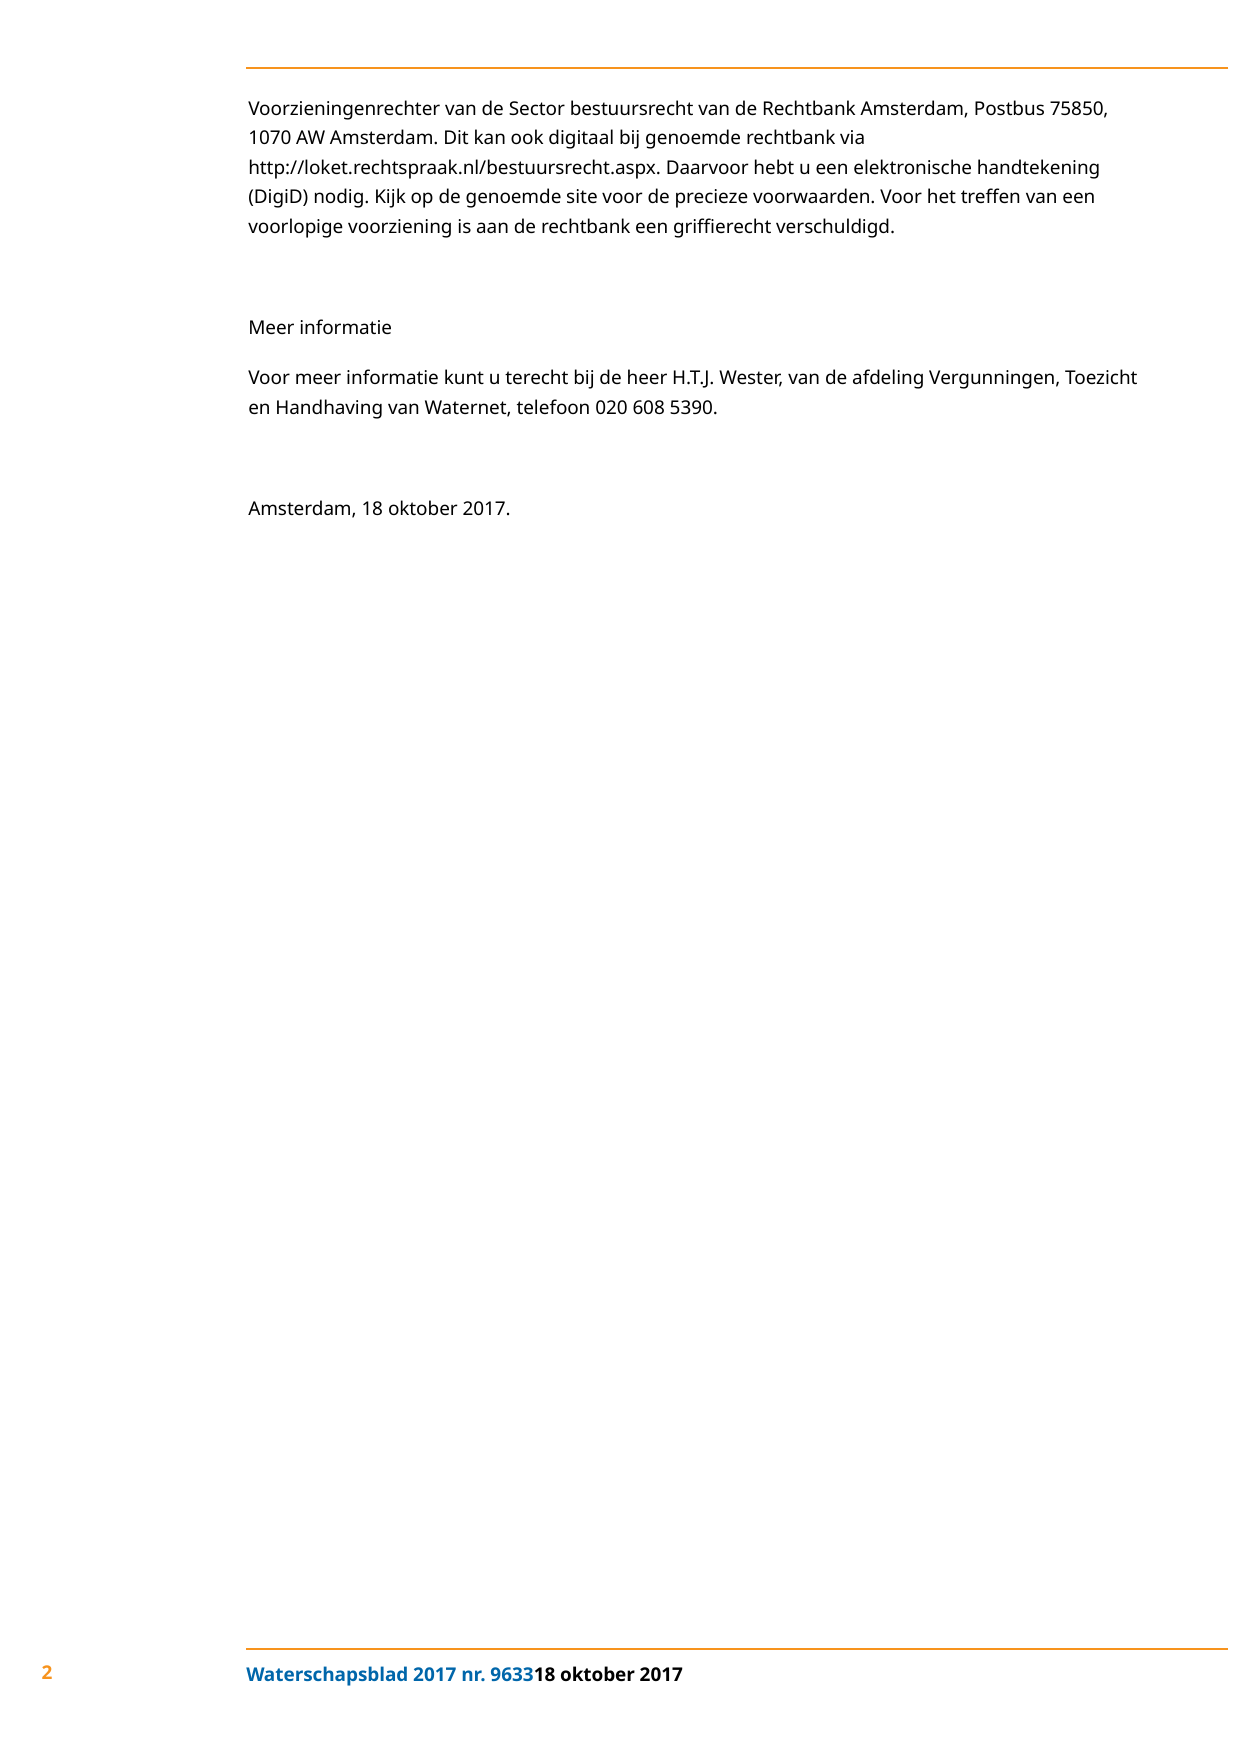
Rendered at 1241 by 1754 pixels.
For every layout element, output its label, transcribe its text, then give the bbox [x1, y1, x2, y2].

text Voor meer informatie kunt u terecht bij de heer H.T.J. Wester, van de afdeling Vergunningen, Toezicht en Handhaving van Waternet, telefoon 020 608 5390. [248, 364, 1152, 420]
text Amsterdam, 18 oktober 2017. [248, 495, 1152, 521]
text Voorzieningenrechter van de Sector bestuursrecht van de Rechtbank Amsterdam, Postbus 75850, 1070 AW Amsterdam. Dit kan ook digitaal bij genoemde rechtbank via http://loket.rechtspraak.nl/bestuursrecht.aspx. Daarvoor hebt u een elektronische handtekening (DigiD) nodig. Kijk op de genoemde site voor de precieze voorwaarden. Voor het treffen van een voorlopige voorziening is aan de rechtbank een griffierecht verschuldigd. [248, 95, 1152, 239]
picture [41, 47, 231, 172]
text Meer informatie [248, 314, 1152, 340]
